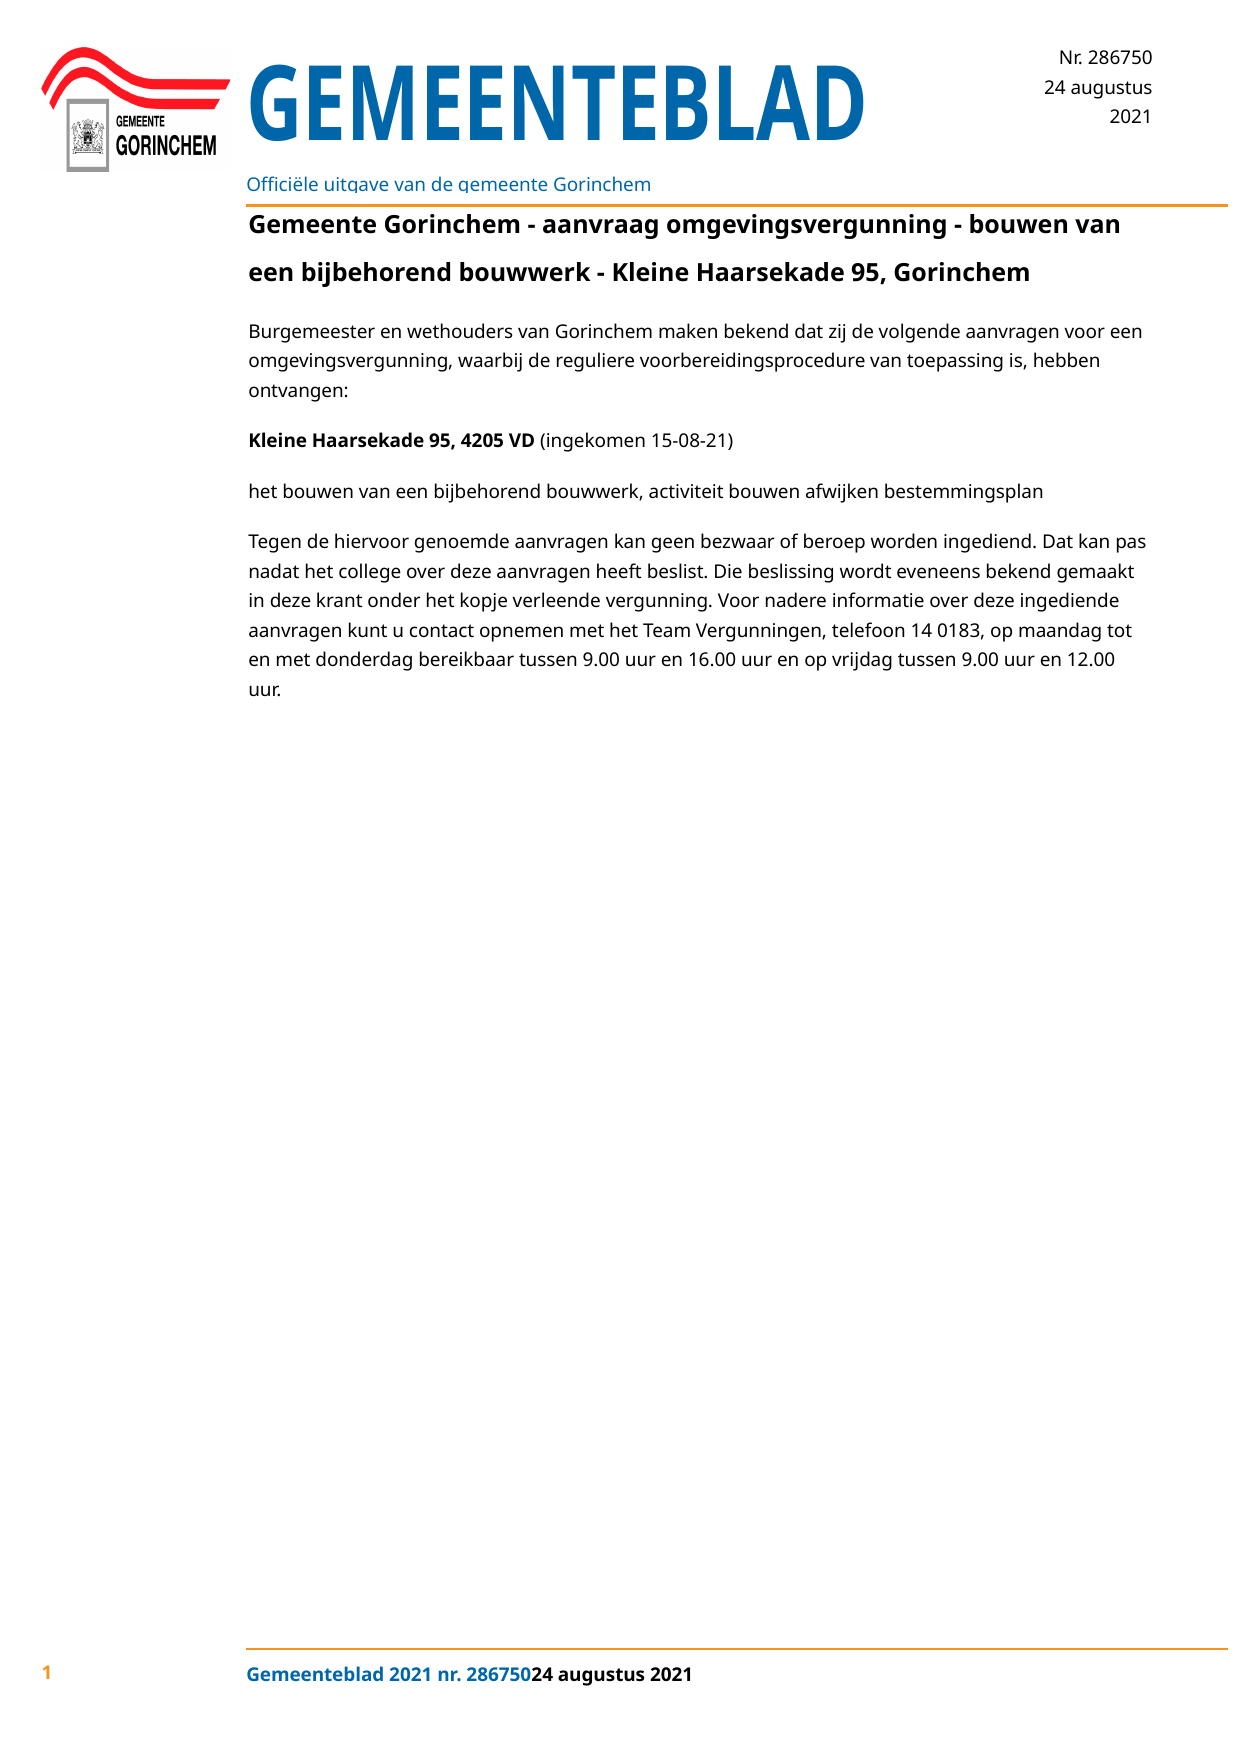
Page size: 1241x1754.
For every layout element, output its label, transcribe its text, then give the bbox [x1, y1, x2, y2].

text Burgemeester en wethouders van Gorinchem maken bekend dat zij de volgende aanvragen voor een omgevingsvergunning, waarbij de reguliere voorbereidingsprocedure van toepassing is, hebben ontvangen: [248, 318, 1152, 403]
text Kleine Haarsekade 95, 4205 VD (ingekomen 15-08-21) [248, 427, 1152, 453]
text Gemeente Gorinchem - aanvraag omgevingsvergunning - bouwen van een bijbehorend bouwwerk - Kleine Haarsekade 95, Gorinchem [248, 207, 1152, 288]
picture [41, 47, 231, 172]
text het bouwen van een bijbehorend bouwwerk, activiteit bouwen afwijken bestemmingsplan [248, 478, 1152, 504]
text Tegen de hiervoor genoemde aanvragen kan geen bezwaar of beroep worden ingediend. Dat kan pas nadat het college over deze aanvragen heeft beslist. Die beslissing wordt eveneens bekend gemaakt in deze krant onder het kopje verleende vergunning. Voor nadere informatie over deze ingediende aanvragen kunt u contact opnemen met het Team Vergunningen, telefoon 14 0183, op maandag tot en met donderdag bereikbaar tussen 9.00 uur en 16.00 uur en op vrijdag tussen 9.00 uur en 12.00 uur. [248, 528, 1152, 702]
